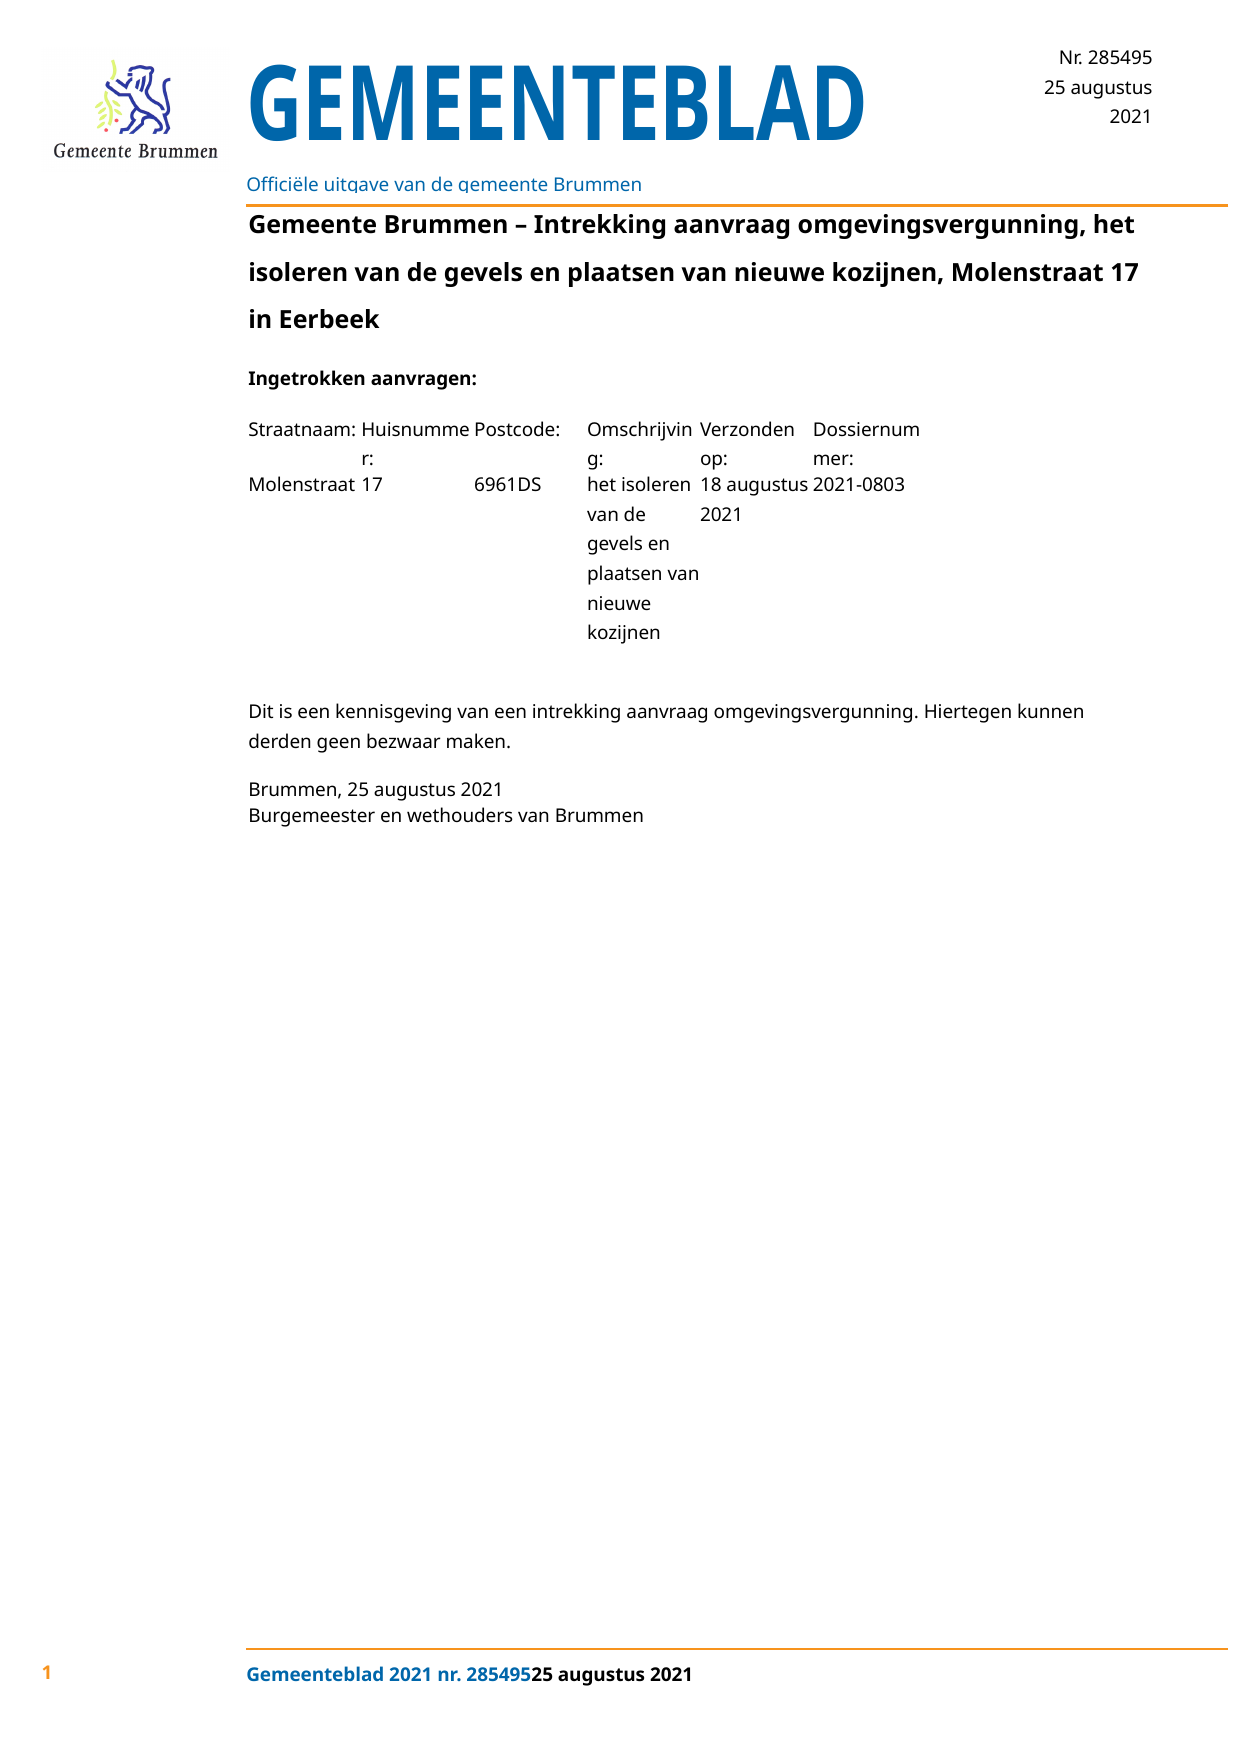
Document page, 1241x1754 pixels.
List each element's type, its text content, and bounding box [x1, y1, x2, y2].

table_cell 6961DS [474, 471, 587, 645]
table_cell [1039, 471, 1152, 645]
table_header Straatnaam: [248, 416, 361, 471]
table_header Postcode: [474, 416, 587, 471]
table_cell Molenstraat [248, 471, 361, 645]
table_cell 2021-0803 [813, 471, 926, 645]
text Burgemeester en wethouders van Brummen [248, 802, 1152, 827]
table_cell [926, 471, 1038, 645]
table_cell het isoleren van de gevels en plaatsen van nieuwe kozijnen [587, 471, 700, 645]
text Brummen, 25 augustus 2021 [248, 776, 1152, 802]
text Gemeente Brummen – Intrekking aanvraag omgevingsvergunning, het isoleren van de gevels en plaatsen van nieuwe kozijnen, Molenstraat 17 in Eerbeek [248, 207, 1152, 336]
table_header Huisnummer: [361, 416, 474, 471]
picture [41, 47, 231, 172]
table_header Verzonden op: [700, 416, 813, 471]
table_cell 17 [361, 471, 474, 645]
table_header Omschrijving: [587, 416, 700, 471]
text Dit is een kennisgeving van een intrekking aanvraag omgevingsvergunning. Hiertegen kunnen derden geen bezwaar maken. [248, 699, 1152, 754]
text Ingetrokken aanvragen: [248, 366, 1152, 391]
table_cell 18 augustus 2021 [700, 471, 813, 645]
table_header Dossiernummer: [813, 416, 926, 471]
table_header [926, 416, 1038, 471]
table_header [1039, 416, 1152, 471]
